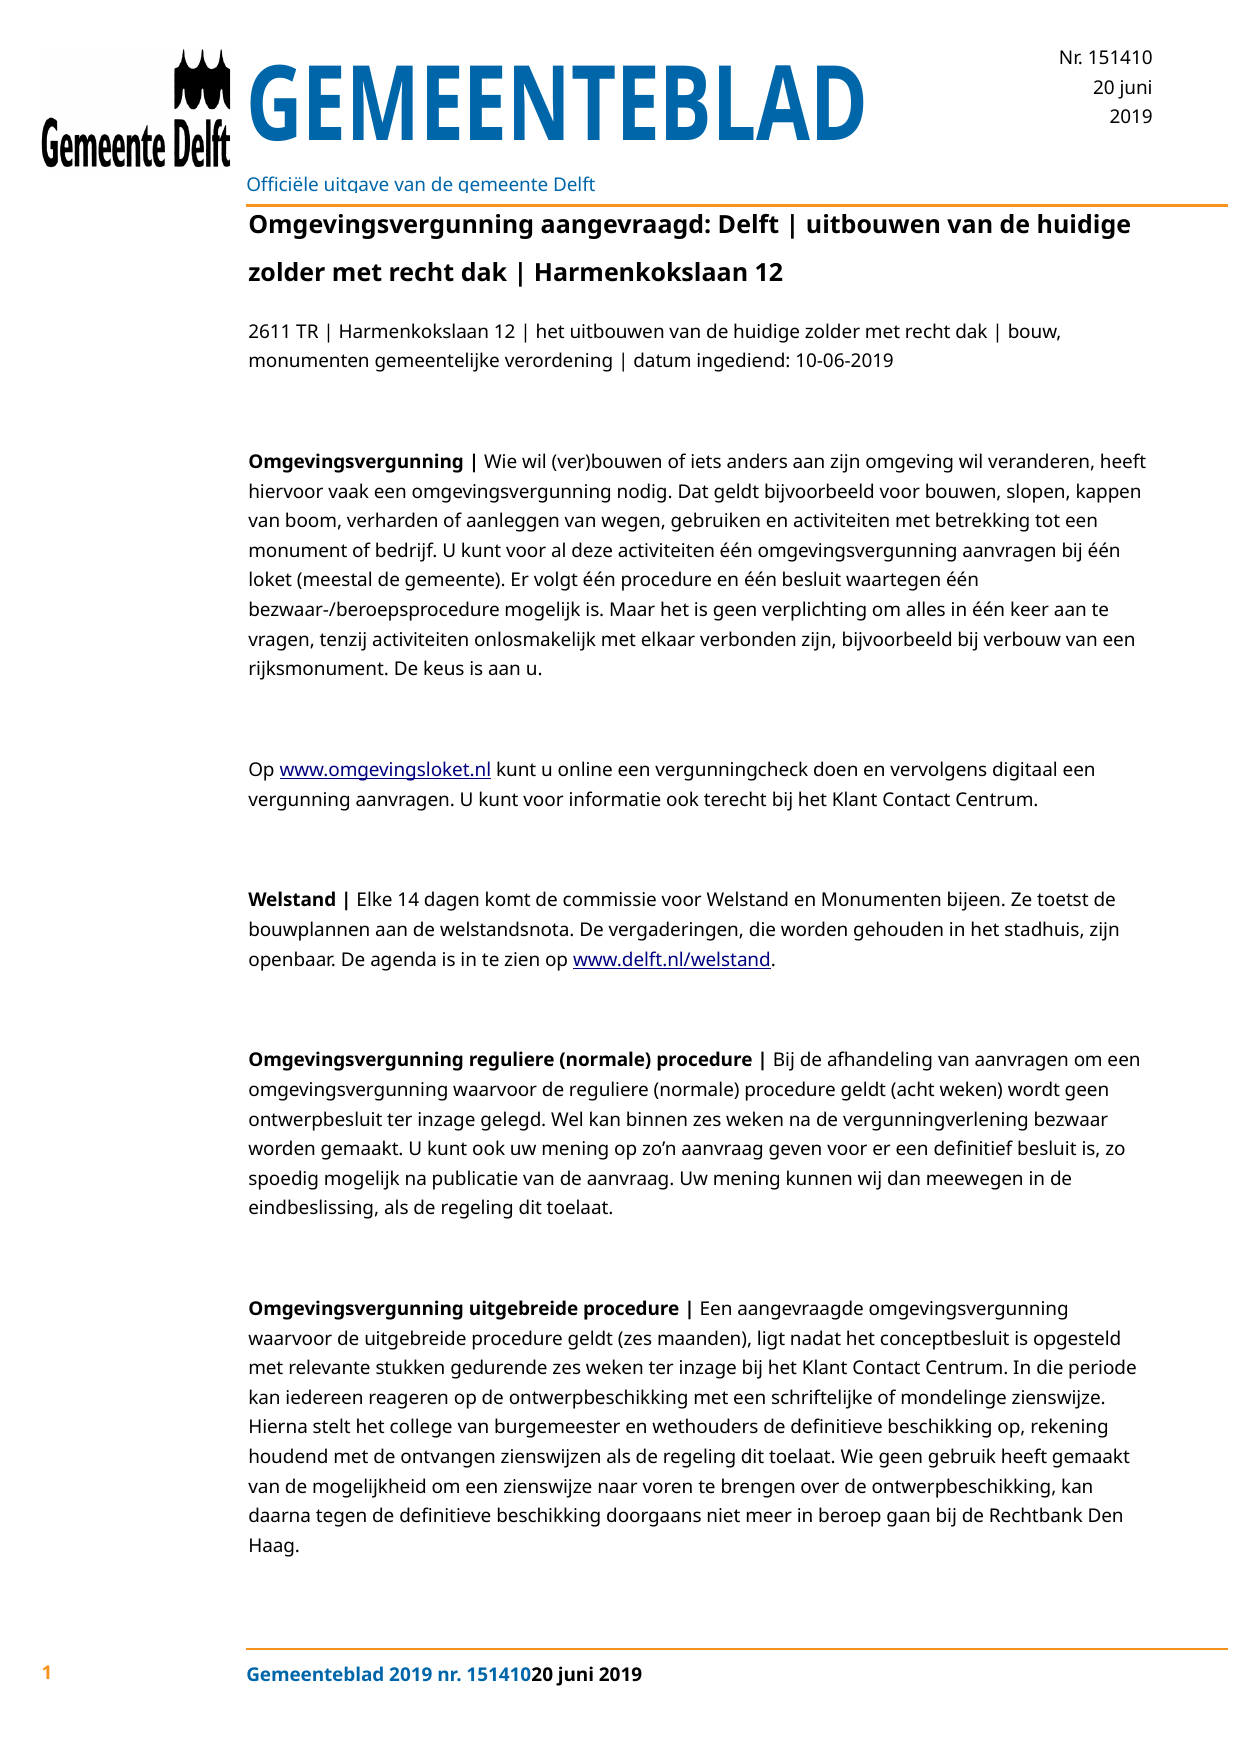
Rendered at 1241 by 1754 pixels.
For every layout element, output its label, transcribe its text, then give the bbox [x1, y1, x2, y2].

text Omgevingsvergunning reguliere (normale) procedure | Bij de afhandeling van aanvragen om een omgevingsvergunning waarvoor de reguliere (normale) procedure geldt (acht weken) wordt geen ontwerpbesluit ter inzage gelegd. Wel kan binnen zes weken na de vergunningverlening bezwaar worden gemaakt. U kunt ook uw mening op zo’n aanvraag geven voor er een definitief besluit is, zo spoedig mogelijk na publicatie van de aanvraag. Uw mening kunnen wij dan meewegen in de eindbeslissing, als de regeling dit toelaat. [248, 1047, 1152, 1220]
text Omgevingsvergunning aangevraagd: Delft | uitbouwen van de huidige zolder met recht dak | Harmenkokslaan 12 [248, 207, 1152, 288]
text 2611 TR | Harmenkokslaan 12 | het uitbouwen van de huidige zolder met recht dak | bouw, monumenten gemeentelijke verordening | datum ingediend: 10-06-2019 [248, 318, 1152, 373]
text Omgevingsvergunning | Wie wil (ver)bouwen of iets anders aan zijn omgeving wil veranderen, heeft hiervoor vaak een omgevingsvergunning nodig. Dat geldt bijvoorbeeld voor bouwen, slopen, kappen van boom, verharden of aanleggen van wegen, gebruiken en activiteiten met betrekking tot een monument of bedrijf. U kunt voor al deze activiteiten één omgevingsvergunning aanvragen bij één loket (meestal de gemeente). Er volgt één procedure en één besluit waartegen één bezwaar-/beroepsprocedure mogelijk is. Maar het is geen verplichting om alles in één keer aan te vragen, tenzij activiteiten onlosmakelijk met elkaar verbonden zijn, bijvoorbeeld bij verbouw van een rijksmonument. De keus is aan u. [248, 448, 1152, 681]
text Welstand | Elke 14 dagen komt de commissie voor Welstand en Monumenten bijeen. Ze toetst de bouwplannen aan de welstandsnota. De vergaderingen, die worden gehouden in het stadhuis, zijn openbaar. De agenda is in te zien op www.delft.nl/welstand. [248, 887, 1152, 972]
picture [41, 47, 231, 172]
text Op www.omgevingsloket.nl kunt u online een vergunningcheck doen en vervolgens digitaal een vergunning aanvragen. U kunt voor informatie ook terecht bij het Klant Contact Centrum. [248, 756, 1152, 812]
text Omgevingsvergunning uitgebreide procedure | Een aangevraagde omgevingsvergunning waarvoor de uitgebreide procedure geldt (zes maanden), ligt nadat het conceptbesluit is opgesteld met relevante stukken gedurende zes weken ter inzage bij het Klant Contact Centrum. In die periode kan iedereen reageren op de ontwerpbeschikking met een schriftelijke of mondelinge zienswijze. Hierna stelt het college van burgemeester en wethouders de definitieve beschikking op, rekening houdend met de ontvangen zienswijzen als de regeling dit toelaat. Wie geen gebruik heeft gemaakt van de mogelijkheid om een zienswijze naar voren te brengen over de ontwerpbeschikking, kan daarna tegen de definitieve beschikking doorgaans niet meer in beroep gaan bij de Rechtbank Den Haag. [248, 1295, 1152, 1558]
